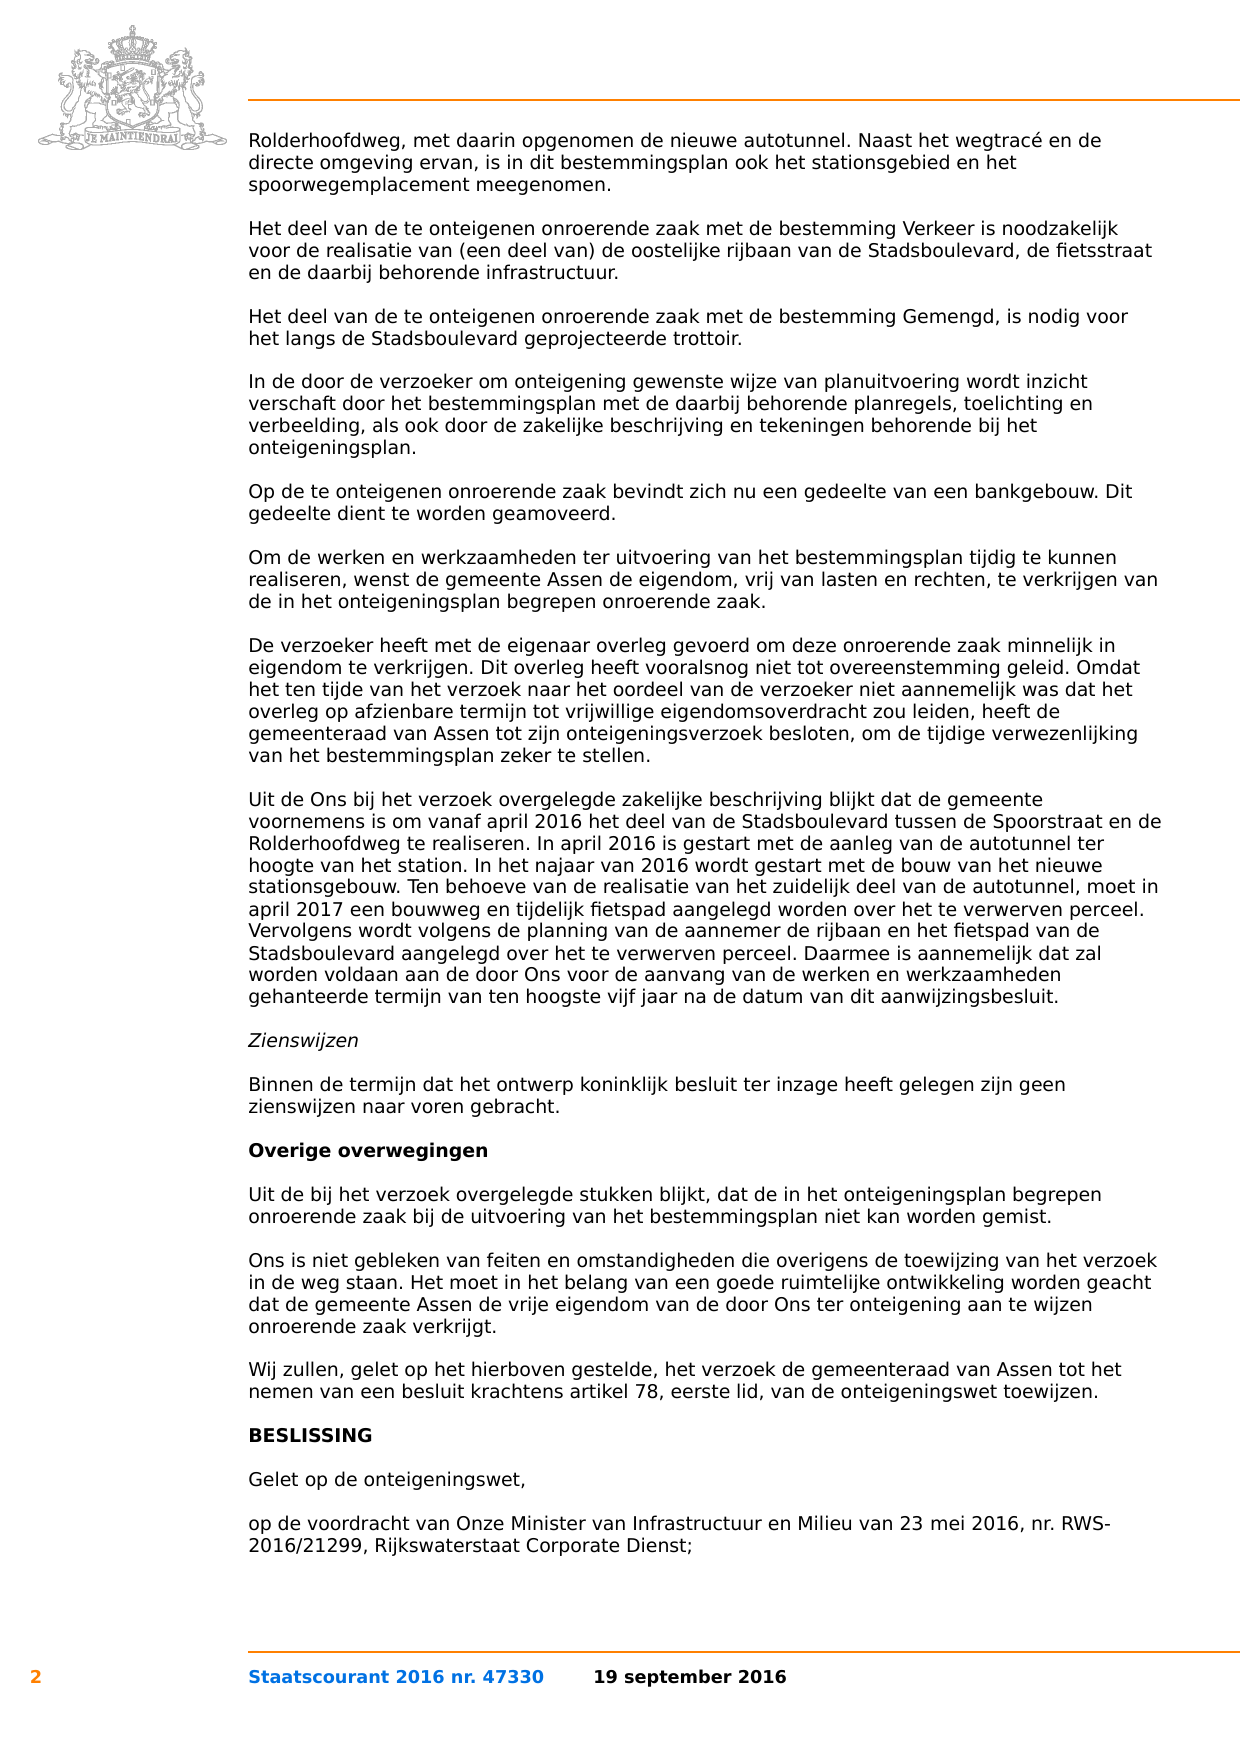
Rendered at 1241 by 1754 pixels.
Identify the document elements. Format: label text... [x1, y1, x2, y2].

text De verzoeker heeft met de eigenaar overleg gevoerd om deze onroerende zaak minnelijk in eigendom te verkrijgen. Dit overleg heeft vooralsnog niet tot overeenstemming geleid. Omdat het ten tijde van het verzoek naar het oordeel van de verzoeker niet aannemelijk was dat het overleg op afzienbare termijn tot vrijwillige eigendomsoverdracht zou leiden, heeft de gemeenteraad van Assen tot zijn onteigeningsverzoek besloten, om de tijdige verwezenlijking van het bestemmingsplan zeker te stellen. [248, 635, 1163, 767]
subtitle Overige overwegingen [248, 1140, 1163, 1162]
subtitle BESLISSING [248, 1425, 1163, 1447]
text Op de te onteigenen onroerende zaak bevindt zich nu een gedeelte van een bankgebouw. Dit gedeelte dient te worden geamoveerd. [248, 481, 1163, 525]
text Binnen de termijn dat het ontwerp koninklijk besluit ter inzage heeft gelegen zijn geen zienswijzen naar voren gebracht. [248, 1074, 1163, 1118]
text Wij zullen, gelet op het hierboven gestelde, het verzoek de gemeenteraad van Assen tot het nemen van een besluit krachtens artikel 78, eerste lid, van de onteigeningswet toewijzen. [248, 1359, 1163, 1403]
text Het deel van de te onteigenen onroerende zaak met de bestemming Verkeer is noodzakelijk voor de realisatie van (een deel van) de oostelijke rijbaan van de Stadsboulevard, de fietsstraat en de daarbij behorende infrastructuur. [248, 218, 1163, 284]
text op de voordracht van Onze Minister van Infrastructuur en Milieu van 23 mei 2016, nr. RWS-2016/21299, Rijkswaterstaat Corporate Dienst; [248, 1513, 1163, 1557]
text In de door de verzoeker om onteigening gewenste wijze van planuitvoering wordt inzicht verschaft door het bestemmingsplan met de daarbij behorende planregels, toelichting en verbeelding, als ook door de zakelijke beschrijving en tekeningen behorende bij het onteigeningsplan. [248, 371, 1163, 459]
text Ons is niet gebleken van feiten en omstandigheden die overigens de toewijzing van het verzoek in de weg staan. Het moet in het belang van een goede ruimtelijke ontwikkeling worden geacht dat de gemeente Assen de vrije eigendom van de door Ons ter onteigening aan te wijzen onroerende zaak verkrijgt. [248, 1249, 1163, 1337]
text Rolderhoofdweg, met daarin opgenomen de nieuwe autotunnel. Naast het wegtracé en de directe omgeving ervan, is in dit bestemmingsplan ook het stationsgebied en het spoorwegemplacement meegenomen. [248, 130, 1163, 196]
text Gelet op de onteigeningswet, [248, 1469, 1163, 1491]
text Uit de Ons bij het verzoek overgelegde zakelijke beschrijving blijkt dat de gemeente voornemens is om vanaf april 2016 het deel van de Stadsboulevard tussen de Spoorstraat en de Rolderhoofdweg te realiseren. In april 2016 is gestart met de aanleg van de autotunnel ter hoogte van het station. In het najaar van 2016 wordt gestart met de bouw van het nieuwe stationsgebouw. Ten behoeve van de realisatie van het zuidelijk deel van de autotunnel, moet in april 2017 een bouwweg en tijdelijk fietspad aangelegd worden over het te verwerven perceel. Vervolgens wordt volgens de planning van de aannemer de rijbaan en het fietspad van de Stadsboulevard aangelegd over het te verwerven perceel. Daarmee is aannemelijk dat zal worden voldaan aan de door Ons voor de aanvang van de werken en werkzaamheden gehanteerde termijn van ten hoogste vijf jaar na de datum van dit aanwijzingsbesluit. [248, 788, 1163, 1008]
text Het deel van de te onteigenen onroerende zaak met de bestemming Gemengd, is nodig voor het langs de Stadsboulevard geprojecteerde trottoir. [248, 306, 1163, 349]
text Om de werken en werkzaamheden ter uitvoering van het bestemmingsplan tijdig te kunnen realiseren, wenst de gemeente Assen de eigendom, vrij van lasten en rechten, te verkrijgen van de in het onteigeningsplan begrepen onroerende zaak. [248, 547, 1163, 613]
picture [38, 25, 227, 150]
text Uit de bij het verzoek overgelegde stukken blijkt, dat de in het onteigeningsplan begrepen onroerende zaak bij de uitvoering van het bestemmingsplan niet kan worden gemist. [248, 1184, 1163, 1228]
subtitle Zienswijzen [248, 1030, 1163, 1052]
